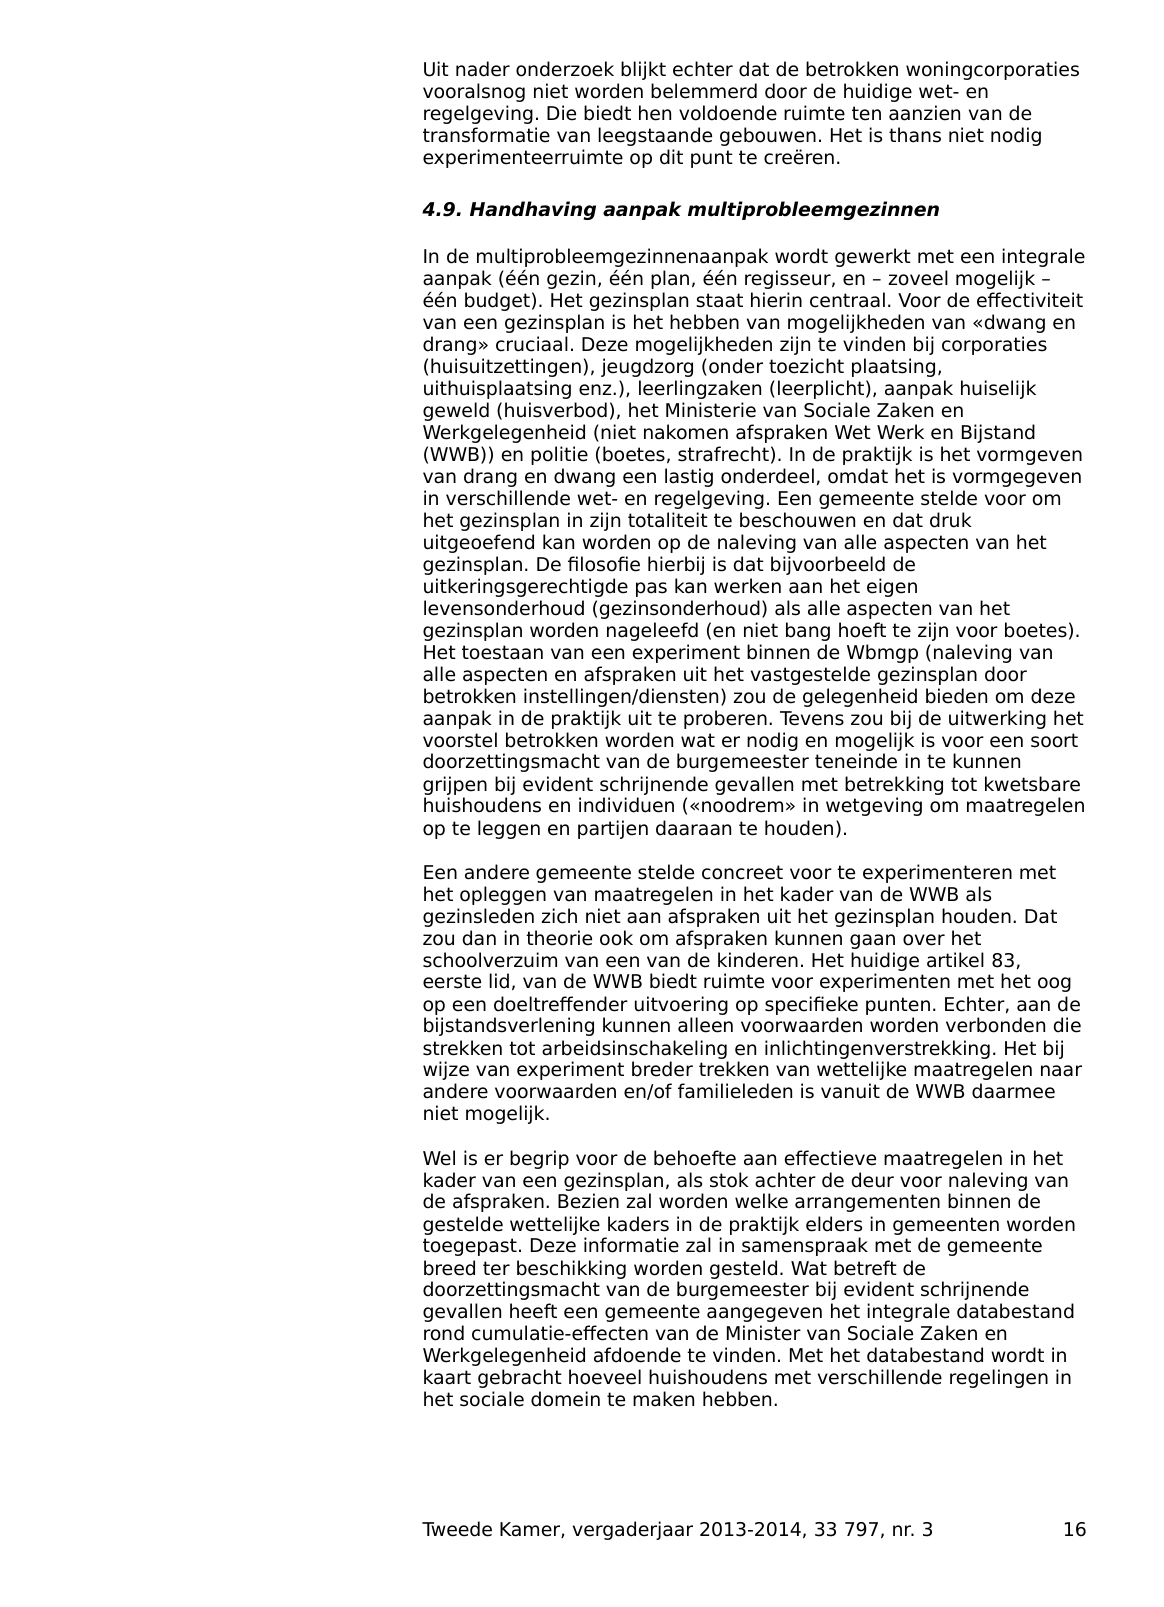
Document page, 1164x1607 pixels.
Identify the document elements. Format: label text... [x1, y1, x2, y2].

text Een andere gemeente stelde concreet voor te experimenteren met het opleggen van maatregelen in het kader van de WWB als gezinsleden zich niet aan afspraken uit het gezinsplan houden. Dat zou dan in theorie ook om afspraken kunnen gaan over het schoolverzuim van een van de kinderen. Het huidige artikel 83, eerste lid, van de WWB biedt ruimte voor experimenten met het oog op een doeltreffender uitvoering op specifieke punten. Echter, aan de bijstandsverlening kunnen alleen voorwaarden worden verbonden die strekken tot arbeidsinschakeling en inlichtingenverstrekking. Het bij wijze van experiment breder trekken van wettelijke maatregelen naar andere voorwaarden en/of familieleden is vanuit de WWB daarmee niet mogelijk. [422, 862, 1087, 1125]
subtitle 4.9. Handhaving aanpak multiprobleemgezinnen [422, 199, 1087, 221]
text Wel is er begrip voor de behoefte aan effectieve maatregelen in het kader van een gezinsplan, als stok achter de deur voor naleving van de afspraken. Bezien zal worden welke arrangementen binnen de gestelde wettelijke kaders in de praktijk elders in gemeenten worden toegepast. Deze informatie zal in samenspraak met de gemeente breed ter beschikking worden gesteld. Wat betreft de doorzettingsmacht van de burgemeester bij evident schrijnende gevallen heeft een gemeente aangegeven het integrale databestand rond cumulatie-effecten van de Minister van Sociale Zaken en Werkgelegenheid afdoende te vinden. Met het databestand wordt in kaart gebracht hoeveel huishoudens met verschillende regelingen in het sociale domein te maken hebben. [422, 1147, 1087, 1411]
text In de multiprobleemgezinnenaanpak wordt gewerkt met een integrale aanpak (één gezin, één plan, één regisseur, en – zoveel mogelijk – één budget). Het gezinsplan staat hierin centraal. Voor de effectiviteit van een gezinsplan is het hebben van mogelijkheden van «dwang en drang» cruciaal. Deze mogelijkheden zijn te vinden bij corporaties (huisuitzettingen), jeugdzorg (onder toezicht plaatsing, uithuisplaatsing enz.), leerlingzaken (leerplicht), aanpak huiselijk geweld (huisverbod), het Ministerie van Sociale Zaken en Werkgelegenheid (niet nakomen afspraken Wet Werk en Bijstand (WWB)) en politie (boetes, strafrecht). In de praktijk is het vormgeven van drang en dwang een lastig onderdeel, omdat het is vormgegeven in verschillende wet- en regelgeving. Een gemeente stelde voor om het gezinsplan in zijn totaliteit te beschouwen en dat druk uitgeoefend kan worden op de naleving van alle aspecten van het gezinsplan. De filosofie hierbij is dat bijvoorbeeld de uitkeringsgerechtigde pas kan werken aan het eigen levensonderhoud (gezinsonderhoud) als alle aspecten van het gezinsplan worden nageleefd (en niet bang hoeft te zijn voor boetes). Het toestaan van een experiment binnen de Wbmgp (naleving van alle aspecten en afspraken uit het vastgestelde gezinsplan door betrokken instellingen/diensten) zou de gelegenheid bieden om deze aanpak in de praktijk uit te proberen. Tevens zou bij de uitwerking het voorstel betrokken worden wat er nodig en mogelijk is voor een soort doorzettingsmacht van de burgemeester teneinde in te kunnen grijpen bij evident schrijnende gevallen met betrekking tot kwetsbare huishoudens en individuen («noodrem» in wetgeving om maatregelen op te leggen en partijen daaraan te houden). [422, 246, 1087, 839]
text Uit nader onderzoek blijkt echter dat de betrokken woningcorporaties vooralsnog niet worden belemmerd door de huidige wet- en regelgeving. Die biedt hen voldoende ruimte ten aanzien van de transformatie van leegstaande gebouwen. Het is thans niet nodig experimenteerruimte op dit punt te creëren. [422, 59, 1087, 169]
